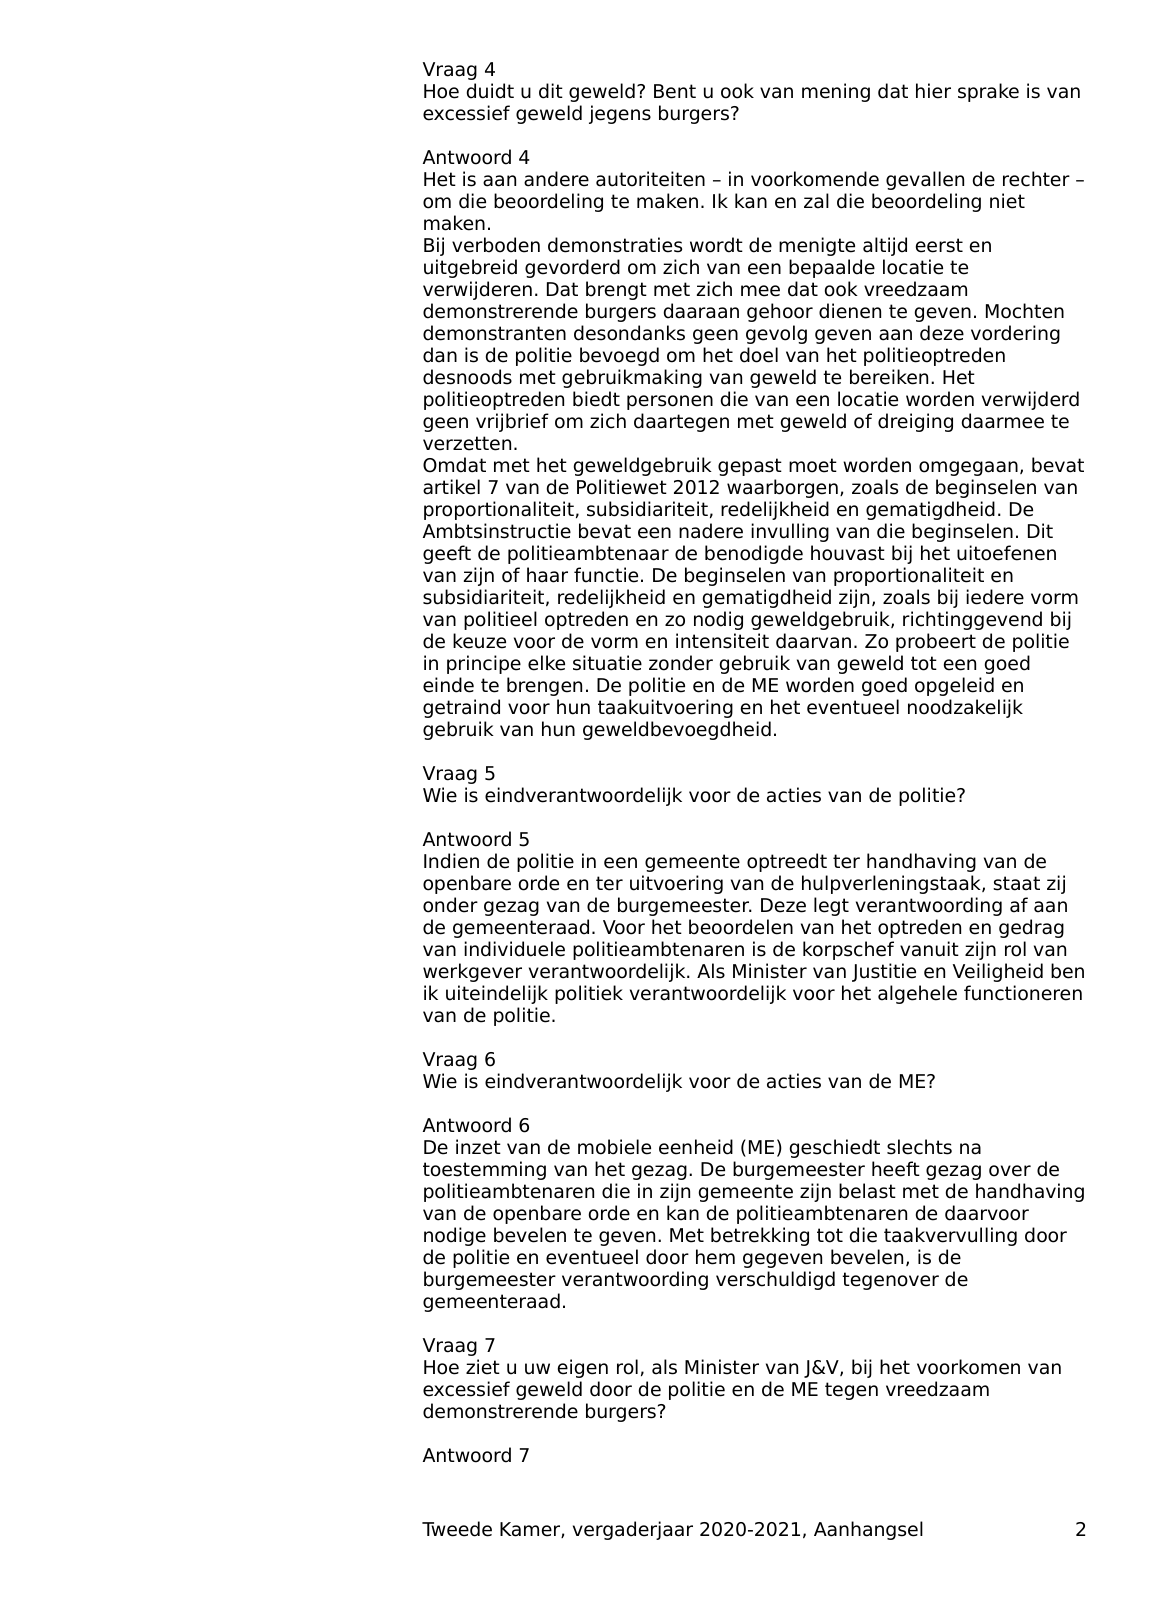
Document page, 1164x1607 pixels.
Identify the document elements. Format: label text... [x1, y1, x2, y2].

text Omdat met het geweldgebruik gepast moet worden omgegaan, bevat artikel 7 van de Politiewet 2012 waarborgen, zoals de beginselen van proportionaliteit, subsidiariteit, redelijkheid en gematigdheid. De Ambtsinstructie bevat een nadere invulling van die beginselen. Dit geeft de politieambtenaar de benodigde houvast bij het uitoefenen van zijn of haar functie. De beginselen van proportionaliteit en subsidiariteit, redelijkheid en gematigdheid zijn, zoals bij iedere vorm van politieel optreden en zo nodig geweldgebruik, richtinggevend bij de keuze voor de vorm en intensiteit daarvan. Zo probeert de politie in principe elke situatie zonder gebruik van geweld tot een goed einde te brengen. De politie en de ME worden goed opgeleid en getraind voor hun taakuitvoering en het eventueel noodzakelijk gebruik van hun geweldbevoegdheid. [422, 455, 1087, 741]
text Wie is eindverantwoordelijk voor de acties van de ME? [422, 1071, 1087, 1093]
text Bij verboden demonstraties wordt de menigte altijd eerst en uitgebreid gevorderd om zich van een bepaalde locatie te verwijderen. Dat brengt met zich mee dat ook vreedzaam demonstrerende burgers daaraan gehoor dienen te geven. Mochten demonstranten desondanks geen gevolg geven aan deze vordering dan is de politie bevoegd om het doel van het politieoptreden desnoods met gebruikmaking van geweld te bereiken. Het politieoptreden biedt personen die van een locatie worden verwijderd geen vrijbrief om zich daartegen met geweld of dreiging daarmee te verzetten. [422, 235, 1087, 455]
text Indien de politie in een gemeente optreedt ter handhaving van de openbare orde en ter uitvoering van de hulpverleningstaak, staat zij onder gezag van de burgemeester. Deze legt verantwoording af aan de gemeenteraad. Voor het beoordelen van het optreden en gedrag van individuele politieambtenaren is de korpschef vanuit zijn rol van werkgever verantwoordelijk. Als Minister van Justitie en Veiligheid ben ik uiteindelijk politiek verantwoordelijk voor het algehele functioneren van de politie. [422, 851, 1087, 1027]
text Antwoord 4 [422, 147, 1087, 169]
text Antwoord 7 [422, 1445, 1087, 1467]
text Het is aan andere autoriteiten – in voorkomende gevallen de rechter – om die beoordeling te maken. Ik kan en zal die beoordeling niet maken. [422, 169, 1087, 235]
text Wie is eindverantwoordelijk voor de acties van de politie? [422, 785, 1087, 807]
text Vraag 5 [422, 763, 1087, 785]
text Hoe duidt u dit geweld? Bent u ook van mening dat hier sprake is van excessief geweld jegens burgers? [422, 81, 1087, 125]
text Antwoord 6 [422, 1115, 1087, 1137]
text De inzet van de mobiele eenheid (ME) geschiedt slechts na toestemming van het gezag. De burgemeester heeft gezag over de politieambtenaren die in zijn gemeente zijn belast met de handhaving van de openbare orde en kan de politieambtenaren de daarvoor nodige bevelen te geven. Met betrekking tot die taakvervulling door de politie en eventueel door hem gegeven bevelen, is de burgemeester verantwoording verschuldigd tegenover de gemeenteraad. [422, 1137, 1087, 1313]
text Antwoord 5 [422, 829, 1087, 851]
text Vraag 7 [422, 1335, 1087, 1357]
text Vraag 6 [422, 1049, 1087, 1071]
text Vraag 4 [422, 59, 1087, 81]
text Hoe ziet u uw eigen rol, als Minister van J&V, bij het voorkomen van excessief geweld door de politie en de ME tegen vreedzaam demonstrerende burgers? [422, 1357, 1087, 1423]
